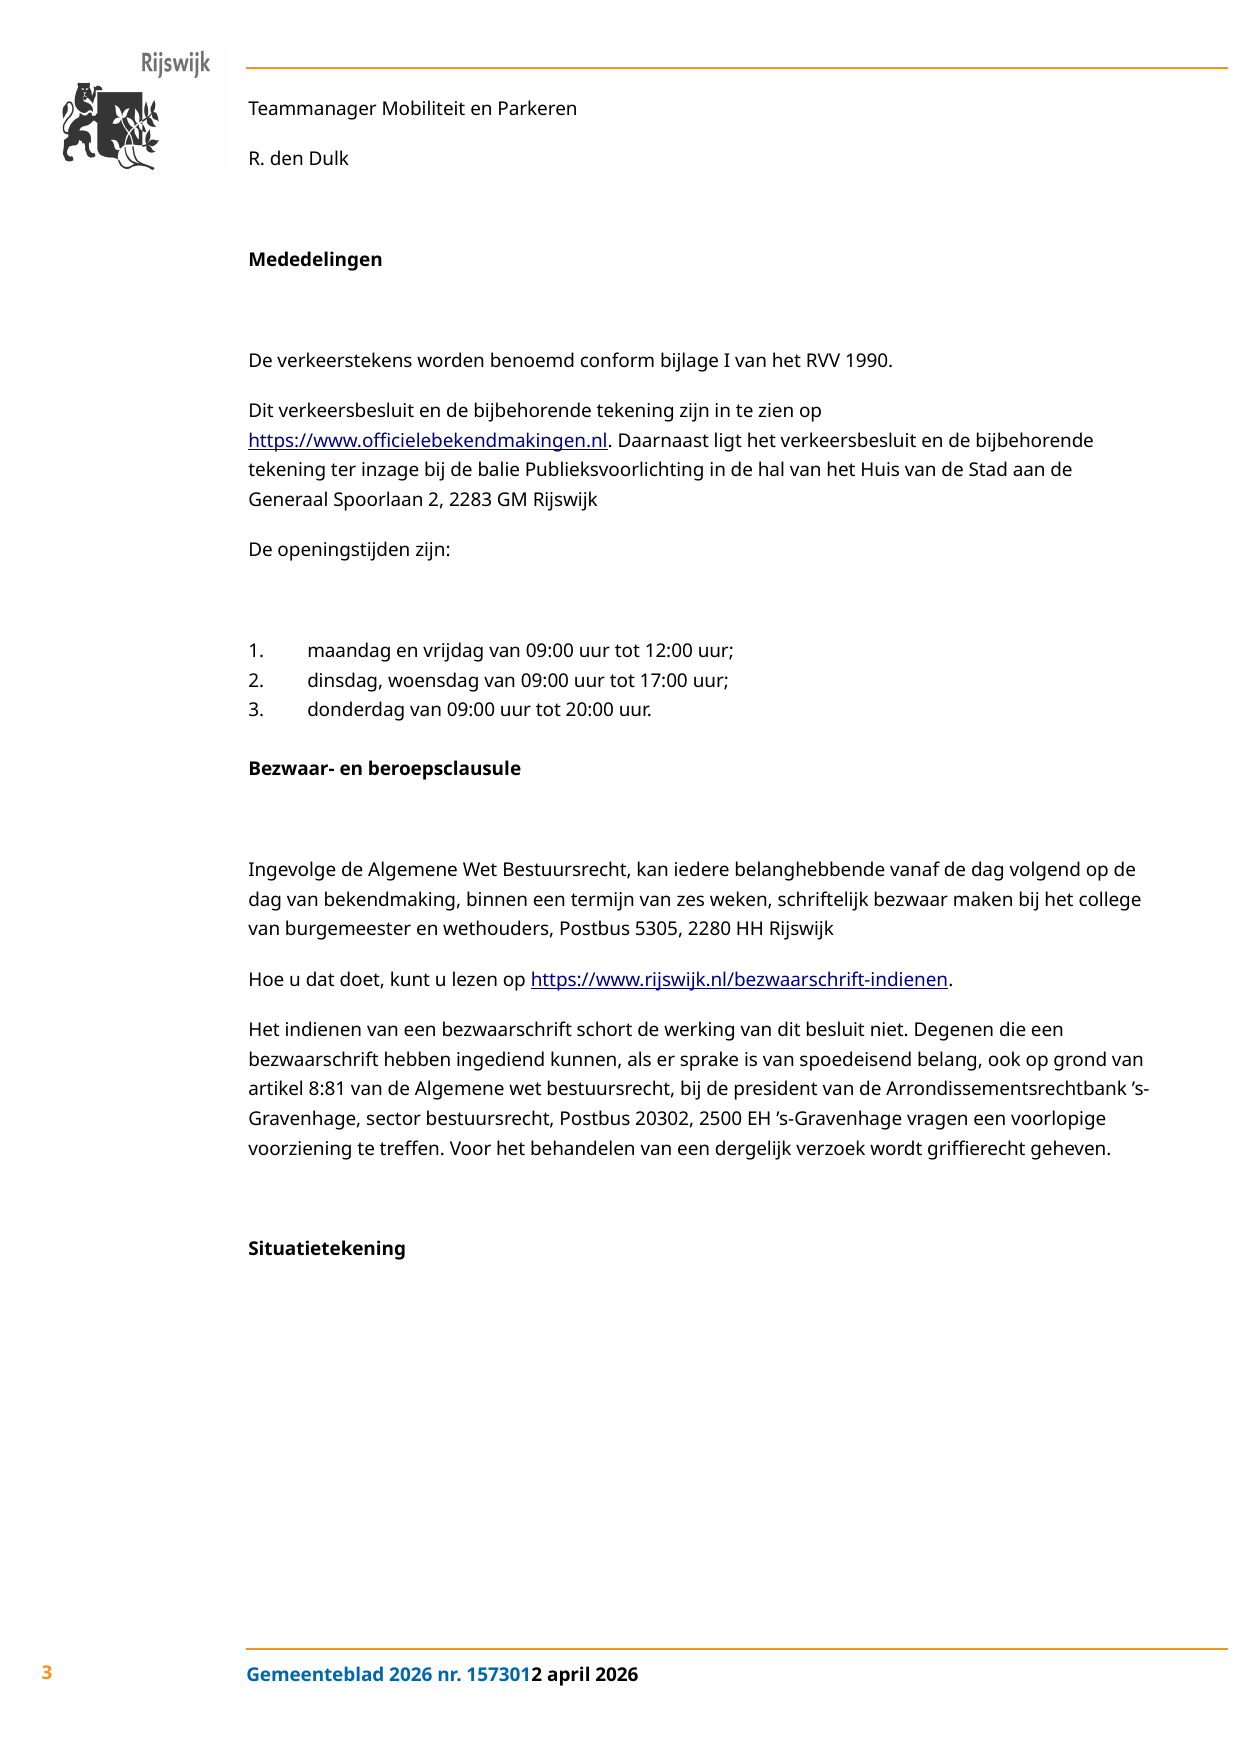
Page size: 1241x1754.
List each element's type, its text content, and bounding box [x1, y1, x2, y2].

text Bezwaar- en beroepsclausule [248, 756, 1152, 781]
text Ingevolge de Algemene Wet Bestuursrecht, kan iedere belanghebbende vanaf de dag volgend op de dag van bekendmaking, binnen een termijn van zes weken, schriftelijk bezwaar maken bij het college van burgemeester en wethouders, Postbus 5305, 2280 HH Rijswijk [248, 856, 1152, 941]
text R. den Dulk [248, 145, 1152, 171]
text De openingstijden zijn: [248, 536, 1152, 562]
text De verkeerstekens worden benoemd conform bijlage I van het RVV 1990. [248, 347, 1152, 373]
list maandag en vrijdag van 09:00 uur tot 12:00 uur; [248, 637, 1152, 663]
text Mededelingen [248, 246, 1152, 272]
picture [41, 47, 231, 172]
text Het indienen van een bezwaarschrift schort de werking van dit besluit niet. Degenen die een bezwaarschrift hebben ingediend kunnen, als er sprake is van spoedeisend belang, ook op grond van artikel 8:81 van de Algemene wet bestuursrecht, bij de president van de Arrondissementsrechtbank ’s-Gravenhage, sector bestuursrecht, Postbus 20302, 2500 EH ’s-Gravenhage vragen een voorlopige voorziening te treffen. Voor het behandelen van een dergelijk verzoek wordt griffierecht geheven. [248, 1016, 1152, 1161]
text Situatietekening [248, 1236, 1152, 1261]
text Hoe u dat doet, kunt u lezen op https://www.rijswijk.nl/bezwaarschrift-indienen. [248, 966, 1152, 992]
list donderdag van 09:00 uur tot 20:00 uur. [248, 696, 1152, 722]
text Dit verkeersbesluit en de bijbehorende tekening zijn in te zien op https://www.officielebekendmakingen.nl. Daarnaast ligt het verkeersbesluit en de bijbehorende tekening ter inzage bij de balie Publieksvoorlichting in de hal van het Huis van de Stad aan de Generaal Spoorlaan 2, 2283 GM Rijswijk [248, 397, 1152, 512]
list dinsdag, woensdag van 09:00 uur tot 17:00 uur; [248, 667, 1152, 693]
text Teammanager Mobiliteit en Parkeren [248, 95, 1152, 121]
